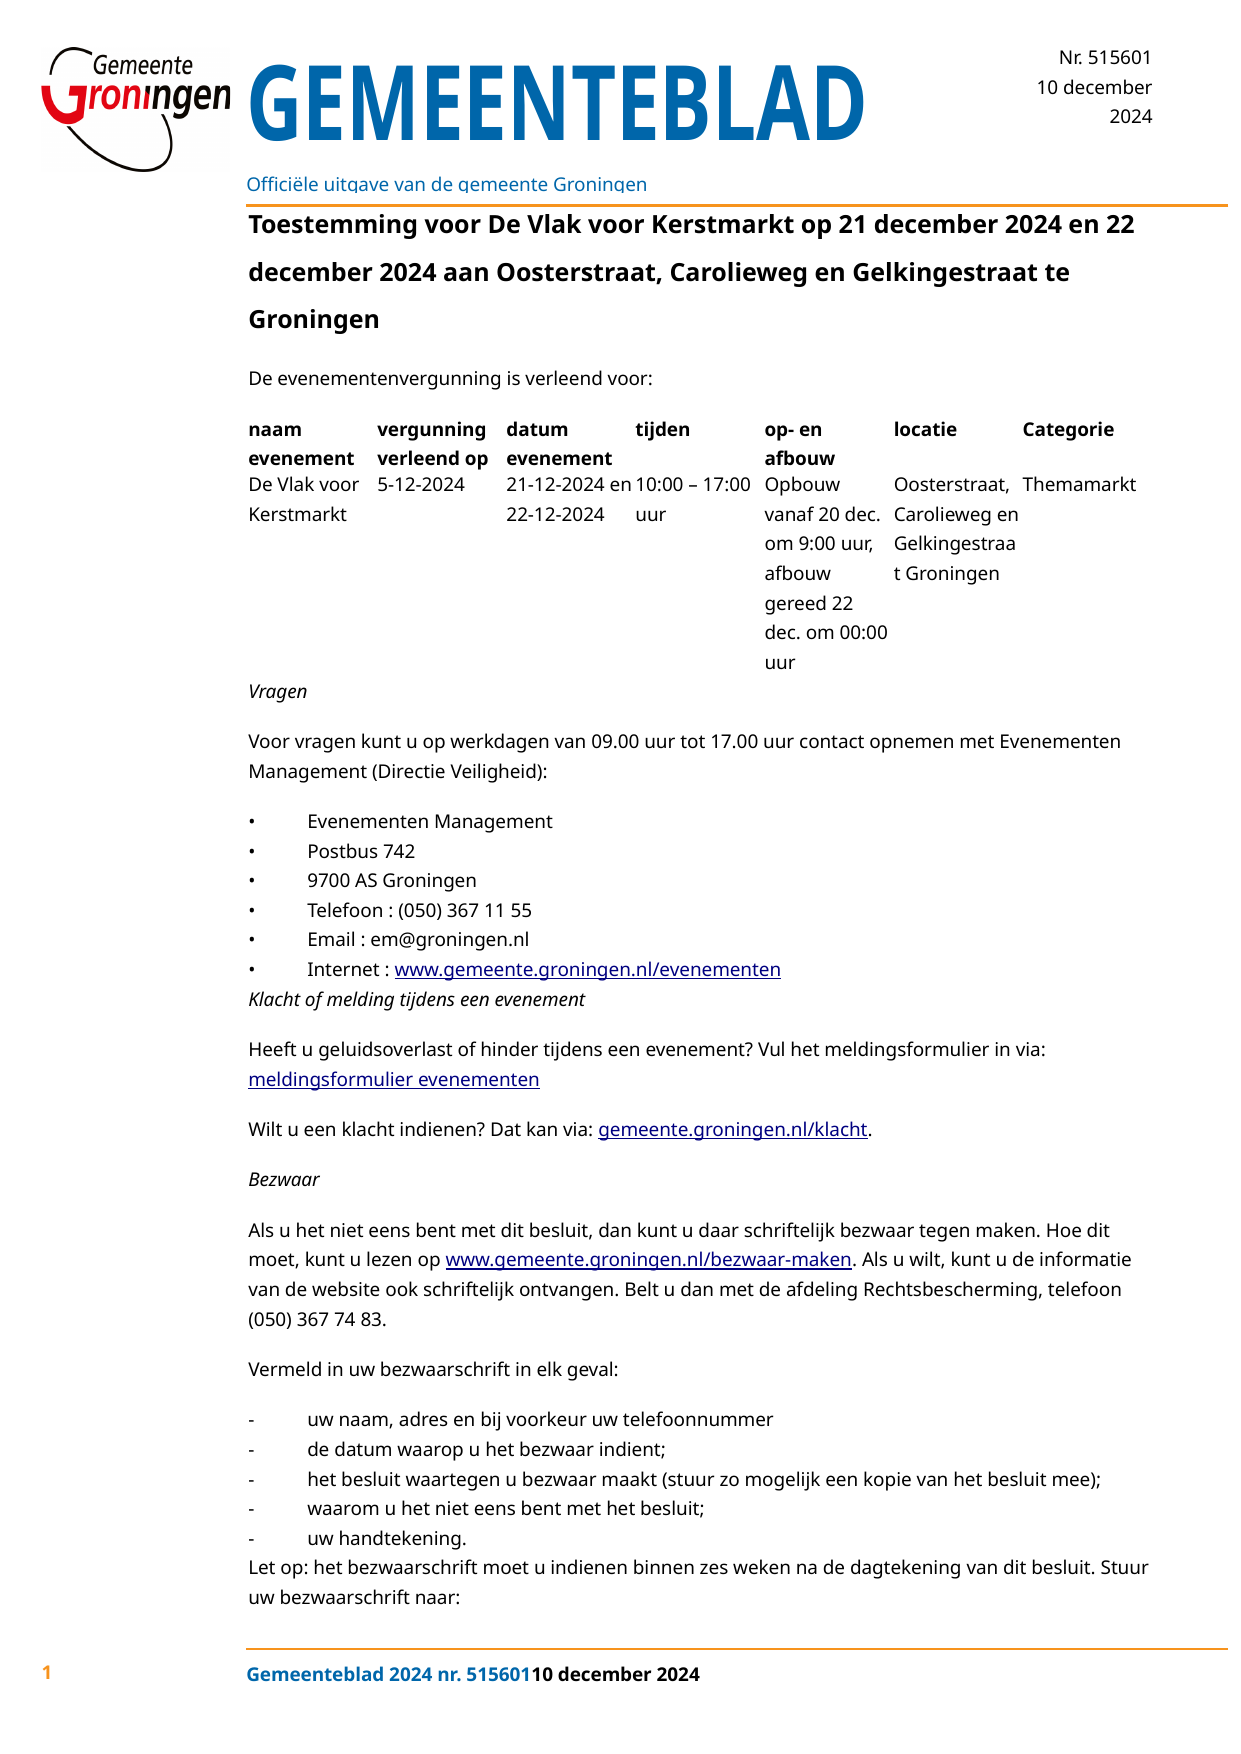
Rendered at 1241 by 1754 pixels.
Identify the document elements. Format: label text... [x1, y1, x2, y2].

list Evenementen Management [248, 808, 1152, 834]
list Telefoon : (050) 367 11 55 [248, 897, 1152, 923]
table_header naam evenement [248, 416, 377, 471]
text Toestemming voor De Vlak voor Kerstmarkt op 21 december 2024 en 22 december 2024 aan Oosterstraat, Carolieweg en Gelkingestraat te Groningen [248, 207, 1152, 336]
text Let op: het bezwaarschrift moet u indienen binnen zes weken na de dagtekening van dit besluit. Stuur uw bezwaarschrift naar: [248, 1554, 1152, 1610]
text Voor vragen kunt u op werkdagen van 09.00 uur tot 17.00 uur contact opnemen met Evenementen Management (Directie Veiligheid): [248, 728, 1152, 783]
table_cell 10:00 – 17:00 uur [635, 471, 764, 674]
table_header vergunning verleend op [377, 416, 506, 471]
table_header Categorie [1023, 416, 1152, 471]
list uw handtekening. [248, 1525, 1152, 1551]
table_cell Oosterstraat, Carolieweg en Gelkingestraat Groningen [894, 471, 1022, 674]
list Postbus 742 [248, 838, 1152, 863]
text Bezwaar [248, 1167, 1152, 1192]
text De evenementenvergunning is verleend voor: [248, 366, 1152, 391]
text Wilt u een klacht indienen? Dat kan via: gemeente.groningen.nl/klacht. [248, 1116, 1152, 1142]
table_cell Themamarkt [1023, 471, 1152, 674]
table_cell 21-12-2024 en 22-12-2024 [506, 471, 635, 674]
text Heeft u geluidsoverlast of hinder tijdens een evenement? Vul het meldingsformulier in via: meldingsformulier evenementen [248, 1036, 1152, 1091]
list waarom u het niet eens bent met het besluit; [248, 1495, 1152, 1521]
list Internet : www.gemeente.groningen.nl/evenementen [248, 956, 1152, 982]
table_header tijden [635, 416, 764, 471]
list het besluit waartegen u bezwaar maakt (stuur zo mogelijk een kopie van het besluit mee); [248, 1466, 1152, 1491]
picture [41, 47, 231, 172]
table_header datum evenement [506, 416, 635, 471]
text Vermeld in uw bezwaarschrift in elk geval: [248, 1356, 1152, 1382]
list 9700 AS Groningen [248, 867, 1152, 893]
table_cell De Vlak voor Kerstmarkt [248, 471, 377, 674]
text Als u het niet eens bent met dit besluit, dan kunt u daar schriftelijk bezwaar tegen maken. Hoe dit moet, kunt u lezen op www.gemeente.groningen.nl/bezwaar-maken. Als u wilt, kunt u de informatie van de website ook schriftelijk ontvangen. Belt u dan met de afdeling Rechtsbescherming, telefoon (050) 367 74 83. [248, 1217, 1152, 1331]
list uw naam, adres en bij voorkeur uw telefoonnummer [248, 1407, 1152, 1432]
text Klacht of melding tijdens een evenement [248, 986, 1152, 1011]
table_cell 5-12-2024 [377, 471, 506, 674]
table_header locatie [894, 416, 1022, 471]
list de datum waarop u het bezwaar indient; [248, 1436, 1152, 1462]
text Vragen [248, 678, 1152, 703]
table_cell Opbouw vanaf 20 dec. om 9:00 uur, afbouw gereed 22 dec. om 00:00 uur [764, 471, 893, 674]
table_header op- en afbouw [764, 416, 893, 471]
list Email : em@groningen.nl [248, 927, 1152, 952]
